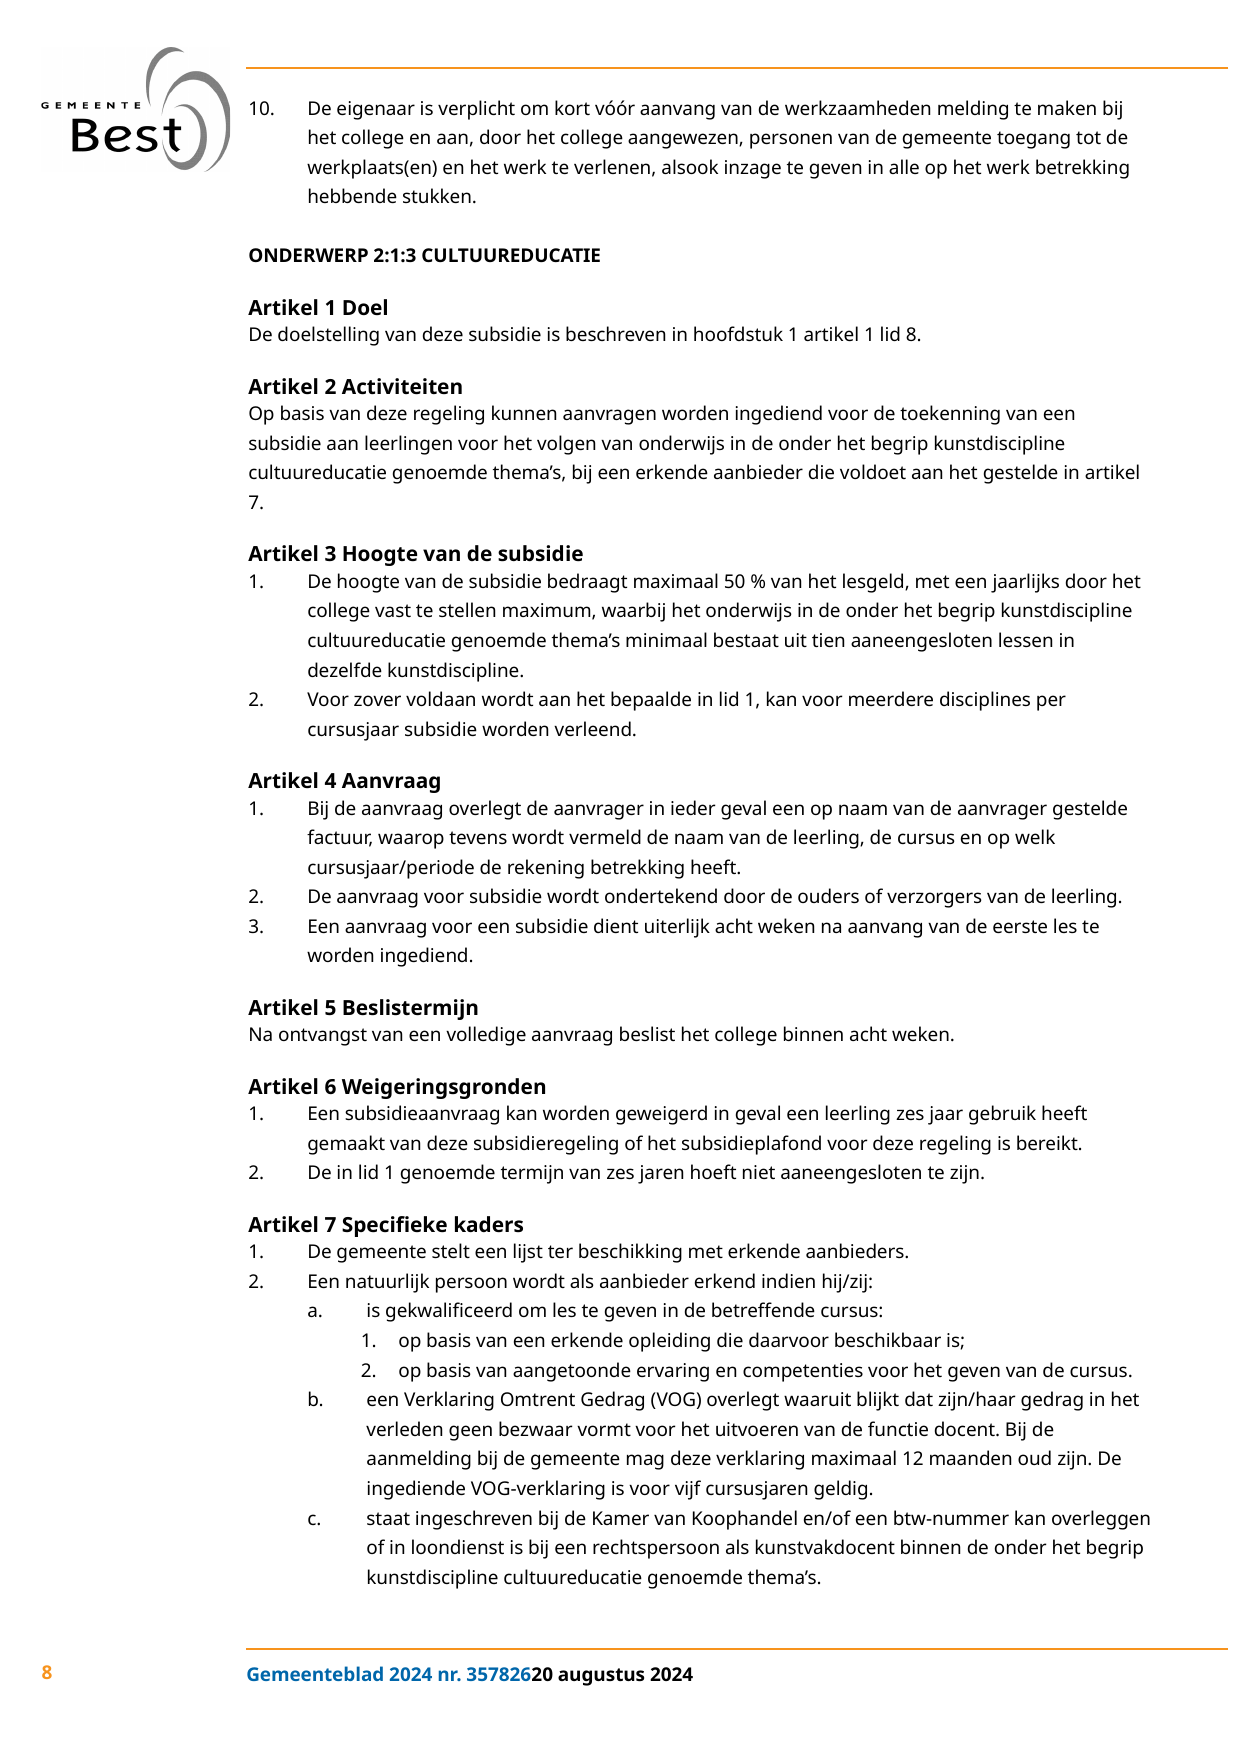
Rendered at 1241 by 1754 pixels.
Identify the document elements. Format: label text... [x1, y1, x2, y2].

list Bij de aanvraag overlegt de aanvrager in ieder geval een op naam van de aanvrager gestelde factuur, waarop tevens wordt vermeld de naam van de leerling, de cursus en op welk cursusjaar/periode de rekening betrekking heeft. [248, 795, 1152, 880]
text Artikel 5 Beslistermijn [248, 993, 1152, 1022]
text ONDERWERP 2:1:3 CULTUUREDUCATIE [248, 243, 1152, 268]
list De in lid 1 genoemde termijn van zes jaren hoeft niet aaneengesloten te zijn. [248, 1159, 1152, 1185]
list is gekwalificeerd om les te geven in de betreffende cursus: [307, 1298, 1152, 1323]
list een Verklaring Omtrent Gedrag (VOG) overlegt waaruit blijkt dat zijn/haar gedrag in het verleden geen bezwaar vormt voor het uitvoeren van de functie docent. Bij de aanmelding bij de gemeente mag deze verklaring maximaal 12 maanden oud zijn. De ingediende VOG-verklaring is voor vijf cursusjaren geldig. [307, 1386, 1152, 1501]
text Artikel 3 Hoogte van de subsidie [248, 539, 1152, 568]
list op basis van aangetoonde ervaring en competenties voor het geven van de cursus. [361, 1357, 1152, 1382]
list De aanvraag voor subsidie wordt ondertekend door de ouders of verzorgers van de leerling. [248, 883, 1152, 909]
list De gemeente stelt een lijst ter beschikking met erkende aanbieders. [248, 1238, 1152, 1264]
text De doelstelling van deze subsidie is beschreven in hoofdstuk 1 artikel 1 lid 8. [248, 322, 1152, 347]
list op basis van een erkende opleiding die daarvoor beschikbaar is; [361, 1327, 1152, 1353]
list De hoogte van de subsidie bedraagt maximaal 50 % van het lesgeld, met een jaarlijks door het college vast te stellen maximum, waarbij het onderwijs in de onder het begrip kunstdiscipline cultuureducatie genoemde thema’s minimaal bestaat uit tien aaneengesloten lessen in dezelfde kunstdiscipline. [248, 568, 1152, 682]
list De eigenaar is verplicht om kort vóór aanvang van de werkzaamheden melding te maken bij het college en aan, door het college aangewezen, personen van de gemeente toegang tot de werkplaats(en) en het werk te verlenen, alsook inzage te geven in alle op het werk betrekking hebbende stukken. [248, 95, 1152, 209]
text Na ontvangst van een volledige aanvraag beslist het college binnen acht weken. [248, 1022, 1152, 1047]
list Voor zover voldaan wordt aan het bepaalde in lid 1, kan voor meerdere disciplines per cursusjaar subsidie worden verleend. [248, 686, 1152, 742]
list Een aanvraag voor een subsidie dient uiterlijk acht weken na aanvang van de eerste les te worden ingediend. [248, 913, 1152, 968]
list Een subsidieaanvraag kan worden geweigerd in geval een leerling zes jaar gebruik heeft gemaakt van deze subsidieregeling of het subsidieplafond voor deze regeling is bereikt. [248, 1100, 1152, 1156]
list staat ingeschreven bij de Kamer van Koophandel en/of een btw-nummer kan overleggen of in loondienst is bij een rechtspersoon als kunstvakdocent binnen de onder het begrip kunstdiscipline cultuureducatie genoemde thema’s. [307, 1505, 1152, 1589]
text Artikel 1 Doel [248, 293, 1152, 322]
list Een natuurlijk persoon wordt als aanbieder erkend indien hij/zij: [248, 1268, 1152, 1294]
text Op basis van deze regeling kunnen aanvragen worden ingediend voor de toekenning van een subsidie aan leerlingen voor het volgen van onderwijs in de onder het begrip kunstdiscipline cultuureducatie genoemde thema’s, bij een erkende aanbieder die voldoet aan het gestelde in artikel 7. [248, 400, 1152, 515]
text Artikel 6 Weigeringsgronden [248, 1072, 1152, 1100]
text Artikel 2 Activiteiten [248, 372, 1152, 400]
text Artikel 7 Specifieke kaders [248, 1210, 1152, 1238]
picture [41, 47, 231, 172]
text Artikel 4 Aanvraag [248, 766, 1152, 795]
